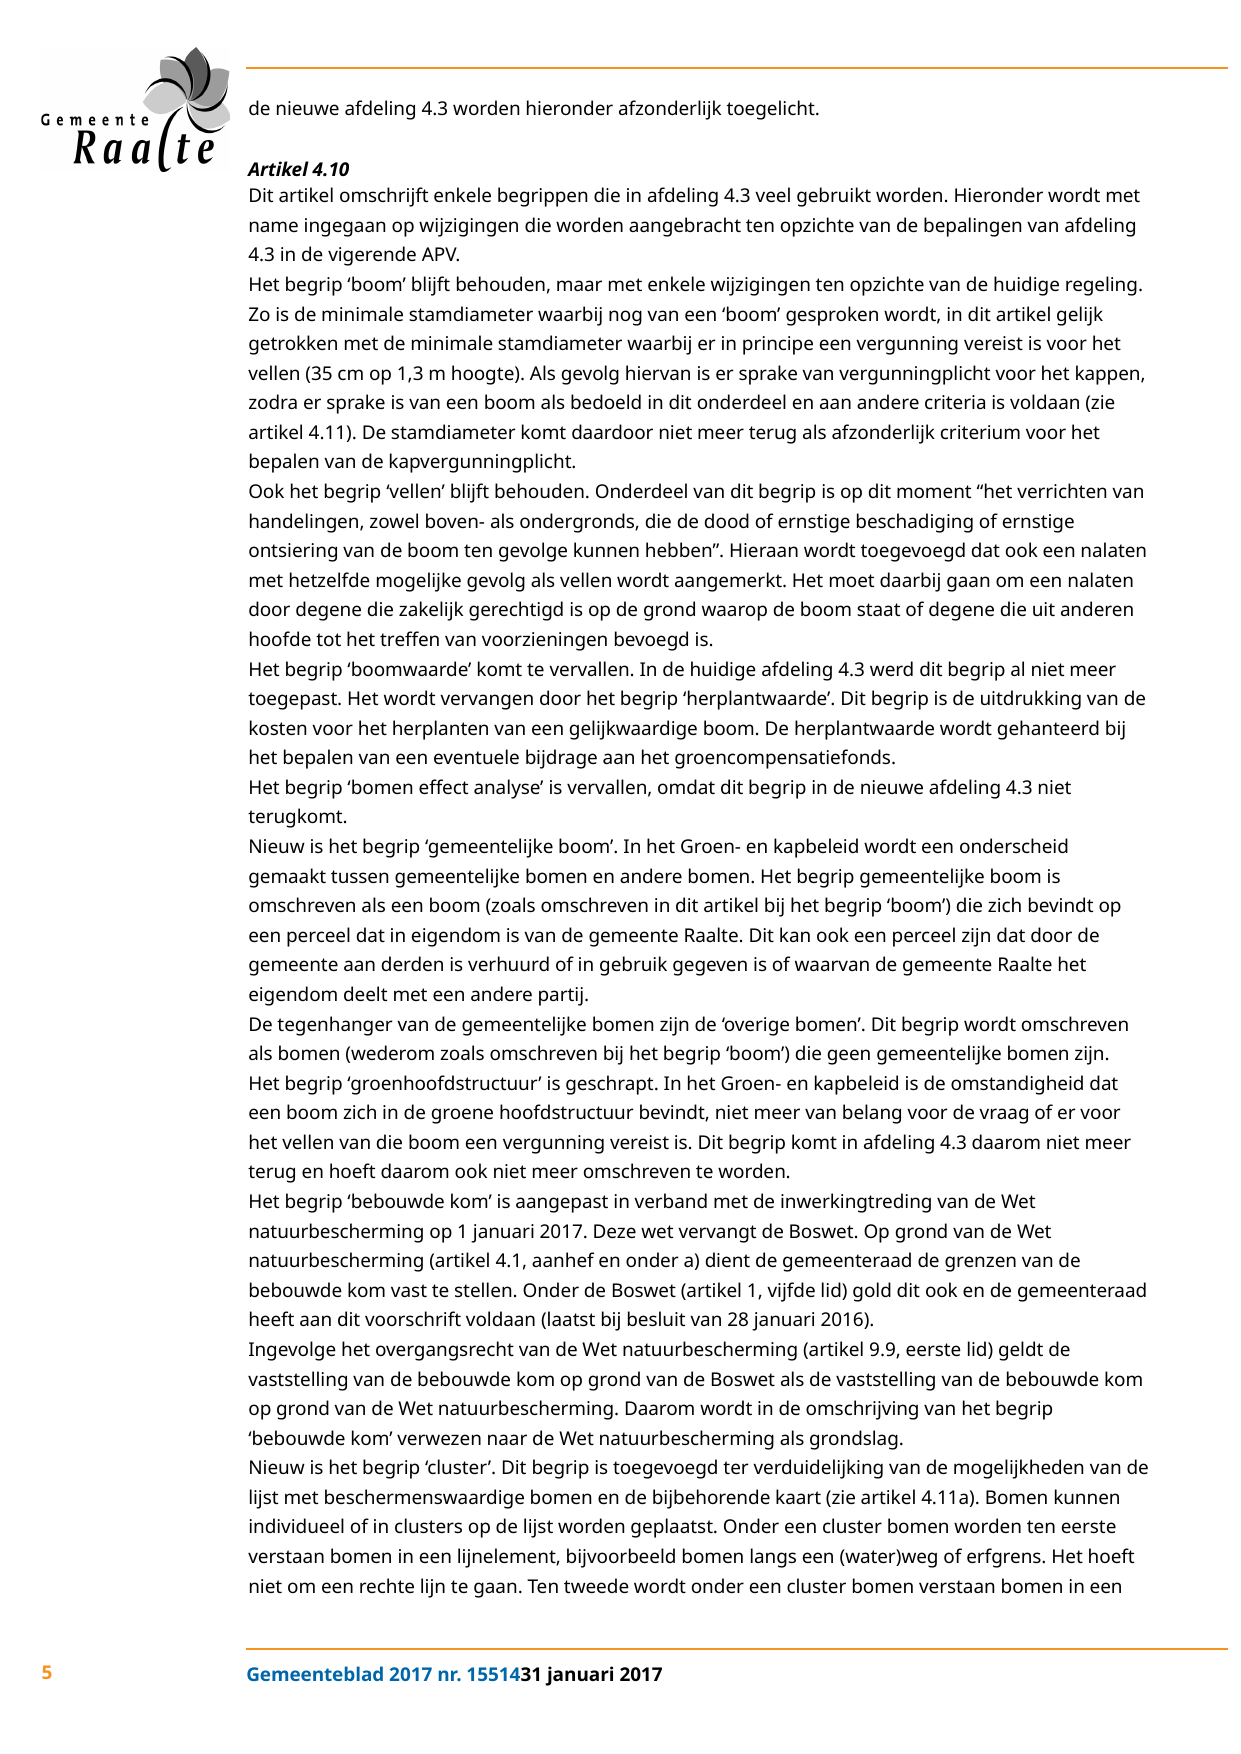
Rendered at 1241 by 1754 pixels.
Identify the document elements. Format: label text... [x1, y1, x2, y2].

text Ook het begrip ‘vellen’ blijft behouden. Onderdeel van dit begrip is op dit moment “het verrichten van handelingen, zowel boven- als ondergronds, die de dood of ernstige beschadiging of ernstige ontsiering van de boom ten gevolge kunnen hebben”. Hieraan wordt toegevoegd dat ook een nalaten met hetzelfde mogelijke gevolg als vellen wordt aangemerkt. Het moet daarbij gaan om een nalaten door degene die zakelijk gerechtigd is op de grond waarop de boom staat of degene die uit anderen hoofde tot het treffen van voorzieningen bevoegd is. [248, 478, 1152, 652]
text Artikel 4.10 [248, 154, 1152, 182]
text De tegenhanger van de gemeentelijke bomen zijn de ‘overige bomen’. Dit begrip wordt omschreven als bomen (wederom zoals omschreven bij het begrip ‘boom’) die geen gemeentelijke bomen zijn. [248, 1011, 1152, 1066]
text Het begrip ‘groenhoofdstructuur’ is geschrapt. In het Groen- en kapbeleid is de omstandigheid dat een boom zich in de groene hoofdstructuur bevindt, niet meer van belang voor de vraag of er voor het vellen van die boom een vergunning vereist is. Dit begrip komt in afdeling 4.3 daarom niet meer terug en hoeft daarom ook niet meer omschreven te worden. [248, 1070, 1152, 1184]
text Het begrip ‘boom’ blijft behouden, maar met enkele wijzigingen ten opzichte van de huidige regeling. Zo is de minimale stamdiameter waarbij nog van een ‘boom’ gesproken wordt, in dit artikel gelijk getrokken met de minimale stamdiameter waarbij er in principe een vergunning vereist is voor het vellen (35 cm op 1,3 m hoogte). Als gevolg hiervan is er sprake van vergunningplicht voor het kappen, zodra er sprake is van een boom als bedoeld in dit onderdeel en aan andere criteria is voldaan (zie artikel 4.11). De stamdiameter komt daardoor niet meer terug als afzonderlijk criterium voor het bepalen van de kapvergunningplicht. [248, 271, 1152, 474]
text Dit artikel omschrijft enkele begrippen die in afdeling 4.3 veel gebruikt worden. Hieronder wordt met name ingegaan op wijzigingen die worden aangebracht ten opzichte van de bepalingen van afdeling 4.3 in de vigerende APV. [248, 182, 1152, 267]
text Het begrip ‘bebouwde kom’ is aangepast in verband met de inwerkingtreding van de Wet natuurbescherming op 1 januari 2017. Deze wet vervangt de Boswet. Op grond van de Wet natuurbescherming (artikel 4.1, aanhef en onder a) dient de gemeenteraad de grenzen van de bebouwde kom vast te stellen. Onder de Boswet (artikel 1, vijfde lid) gold dit ook en de gemeenteraad heeft aan dit voorschrift voldaan (laatst bij besluit van 28 januari 2016). [248, 1188, 1152, 1332]
text Het begrip ‘bomen effect analyse’ is vervallen, omdat dit begrip in de nieuwe afdeling 4.3 niet terugkomt. [248, 774, 1152, 829]
picture [41, 47, 231, 172]
text Nieuw is het begrip ‘gemeentelijke boom’. In het Groen- en kapbeleid wordt een onderscheid gemaakt tussen gemeentelijke bomen en andere bomen. Het begrip gemeentelijke boom is omschreven als een boom (zoals omschreven in dit artikel bij het begrip ‘boom’) die zich bevindt op een perceel dat in eigendom is van de gemeente Raalte. Dit kan ook een perceel zijn dat door de gemeente aan derden is verhuurd of in gebruik gegeven is of waarvan de gemeente Raalte het eigendom deelt met een andere partij. [248, 833, 1152, 1007]
text Nieuw is het begrip ‘cluster’. Dit begrip is toegevoegd ter verduidelijking van de mogelijkheden van de lijst met beschermenswaardige bomen en de bijbehorende kaart (zie artikel 4.11a). Bomen kunnen individueel of in clusters op de lijst worden geplaatst. Onder een cluster bomen worden ten eerste verstaan bomen in een lijnelement, bijvoorbeeld bomen langs een (water)weg of erfgrens. Het hoeft niet om een rechte lijn te gaan. Ten tweede wordt onder een cluster bomen verstaan bomen in een [248, 1454, 1152, 1598]
text Het begrip ‘boomwaarde’ komt te vervallen. In de huidige afdeling 4.3 werd dit begrip al niet meer toegepast. Het wordt vervangen door het begrip ‘herplantwaarde’. Dit begrip is de uitdrukking van de kosten voor het herplanten van een gelijkwaardige boom. De herplantwaarde wordt gehanteerd bij het bepalen van een eventuele bijdrage aan het groencompensatiefonds. [248, 656, 1152, 770]
text Ingevolge het overgangsrecht van de Wet natuurbescherming (artikel 9.9, eerste lid) geldt de vaststelling van de bebouwde kom op grond van de Boswet als de vaststelling van de bebouwde kom op grond van de Wet natuurbescherming. Daarom wordt in de omschrijving van het begrip ‘bebouwde kom’ verwezen naar de Wet natuurbescherming als grondslag. [248, 1336, 1152, 1451]
text de nieuwe afdeling 4.3 worden hieronder afzonderlijk toegelicht. [248, 95, 1152, 121]
